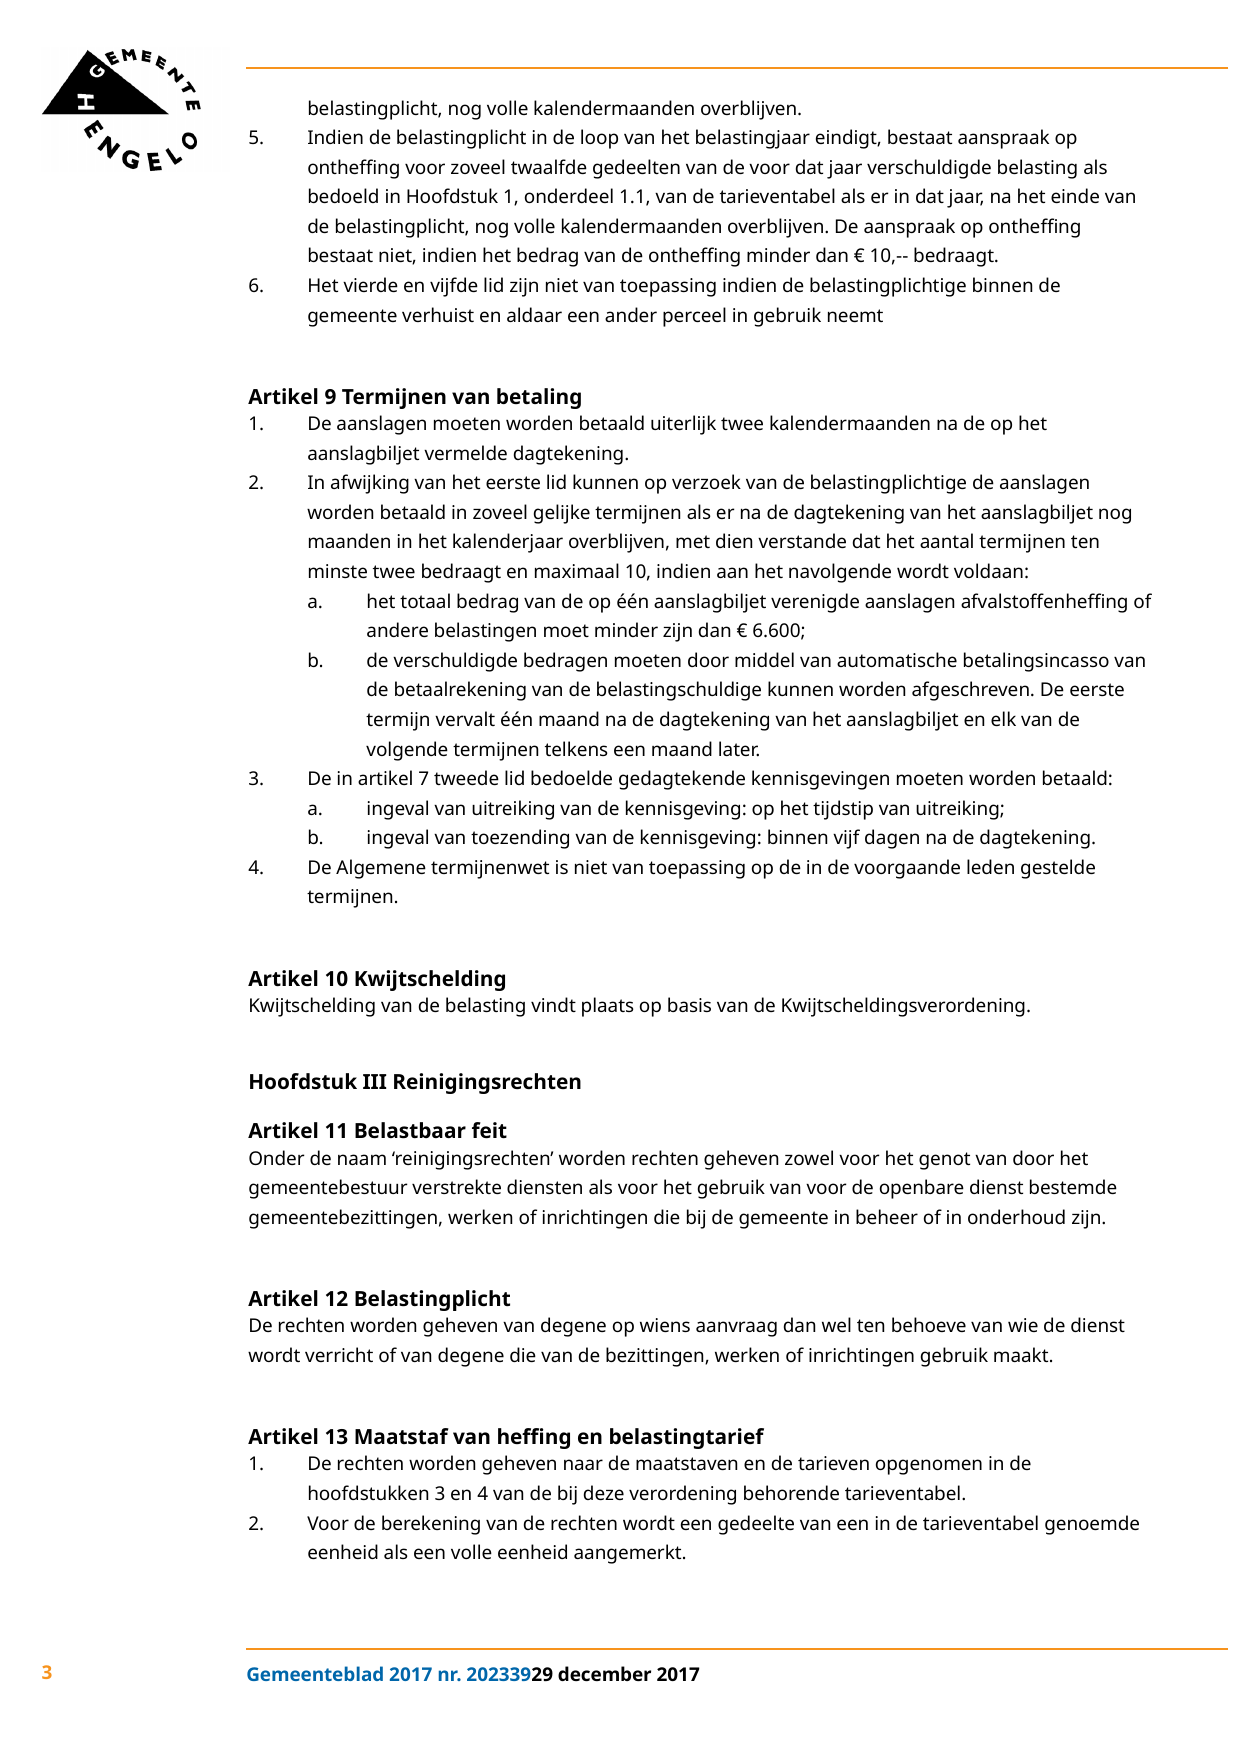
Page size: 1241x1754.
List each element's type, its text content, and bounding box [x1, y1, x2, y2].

list Indien de belastingplicht in de loop van het belastingjaar eindigt, bestaat aanspraak op ontheffing voor zoveel twaalfde gedeelten van de voor dat jaar verschuldigde belasting als bedoeld in Hoofdstuk 1, onderdeel 1.1, van de tarieventabel als er in dat jaar, na het einde van de belastingplicht, nog volle kalendermaanden overblijven. De aanspraak op ontheffing bestaat niet, indien het bedrag van de ontheffing minder dan € 10,-- bedraagt. [248, 124, 1152, 268]
list De rechten worden geheven naar de maatstaven en de tarieven opgenomen in de hoofdstukken 3 en 4 van de bij deze verordening behorende tarieventabel. [248, 1451, 1152, 1506]
list In afwijking van het eerste lid kunnen op verzoek van de belastingplichtige de aanslagen worden betaald in zoveel gelijke termijnen als er na de dagtekening van het aanslagbiljet nog maanden in het kalenderjaar overblijven, met dien verstande dat het aantal termijnen ten minste twee bedraagt en maximaal 10, indien aan het navolgende wordt voldaan: [248, 469, 1152, 584]
list ingeval van toezending van de kennisgeving: binnen vijf dagen na de dagtekening. [307, 824, 1152, 850]
list Het vierde en vijfde lid zijn niet van toepassing indien de belastingplichtige binnen de gemeente verhuist en aldaar een ander perceel in gebruik neemt [248, 272, 1152, 328]
list De in artikel 7 tweede lid bedoelde gedagtekende kennisgevingen moeten worden betaald: [248, 765, 1152, 791]
list het totaal bedrag van de op één aanslagbiljet verenigde aanslagen afvalstoffenheffing of andere belastingen moet minder zijn dan € 6.600; [307, 588, 1152, 643]
list de verschuldigde bedragen moeten door middel van automatische betalingsincasso van de betaalrekening van de belastingschuldige kunnen worden afgeschreven. De eerste termijn vervalt één maand na de dagtekening van het aanslagbiljet en elk van de volgende termijnen telkens een maand later. [307, 647, 1152, 761]
text De rechten worden geheven van degene op wiens aanvraag dan wel ten behoeve van wie de dienst wordt verricht of van degene die van de bezittingen, werken of inrichtingen gebruik maakt. [248, 1313, 1152, 1368]
text Artikel 10 Kwijtschelding [248, 964, 1152, 992]
text Kwijtschelding van de belasting vindt plaats op basis van de Kwijtscheldingsverordening. [248, 992, 1152, 1018]
text Artikel 9 Termijnen van betaling [248, 382, 1152, 410]
picture [41, 47, 231, 172]
list Voor de berekening van de rechten wordt een gedeelte van een in de tarieventabel genoemde eenheid als een volle eenheid aangemerkt. [248, 1510, 1152, 1565]
text Artikel 13 Maatstaf van heffing en belastingtarief [248, 1422, 1152, 1451]
text Artikel 12 Belastingplicht [248, 1284, 1152, 1313]
list De aanslagen moeten worden betaald uiterlijk twee kalendermaanden na de op het aanslagbiljet vermelde dagtekening. [248, 410, 1152, 466]
list De Algemene termijnenwet is niet van toepassing op de in de voorgaande leden gestelde termijnen. [248, 854, 1152, 909]
text Onder de naam ‘reinigingsrechten’ worden rechten geheven zowel voor het genot van door het gemeentebestuur verstrekte diensten als voor het gebruik van voor de openbare dienst bestemde gemeentebezittingen, werken of inrichtingen die bij de gemeente in beheer of in onderhoud zijn. [248, 1145, 1152, 1230]
list belastingplicht, nog volle kalendermaanden overblijven. [248, 95, 1152, 121]
list ingeval van uitreiking van de kennisgeving: op het tijdstip van uitreiking; [307, 795, 1152, 821]
text Hoofdstuk III Reinigingsrechten [248, 1067, 1152, 1096]
text Artikel 11 Belastbaar feit [248, 1117, 1152, 1145]
